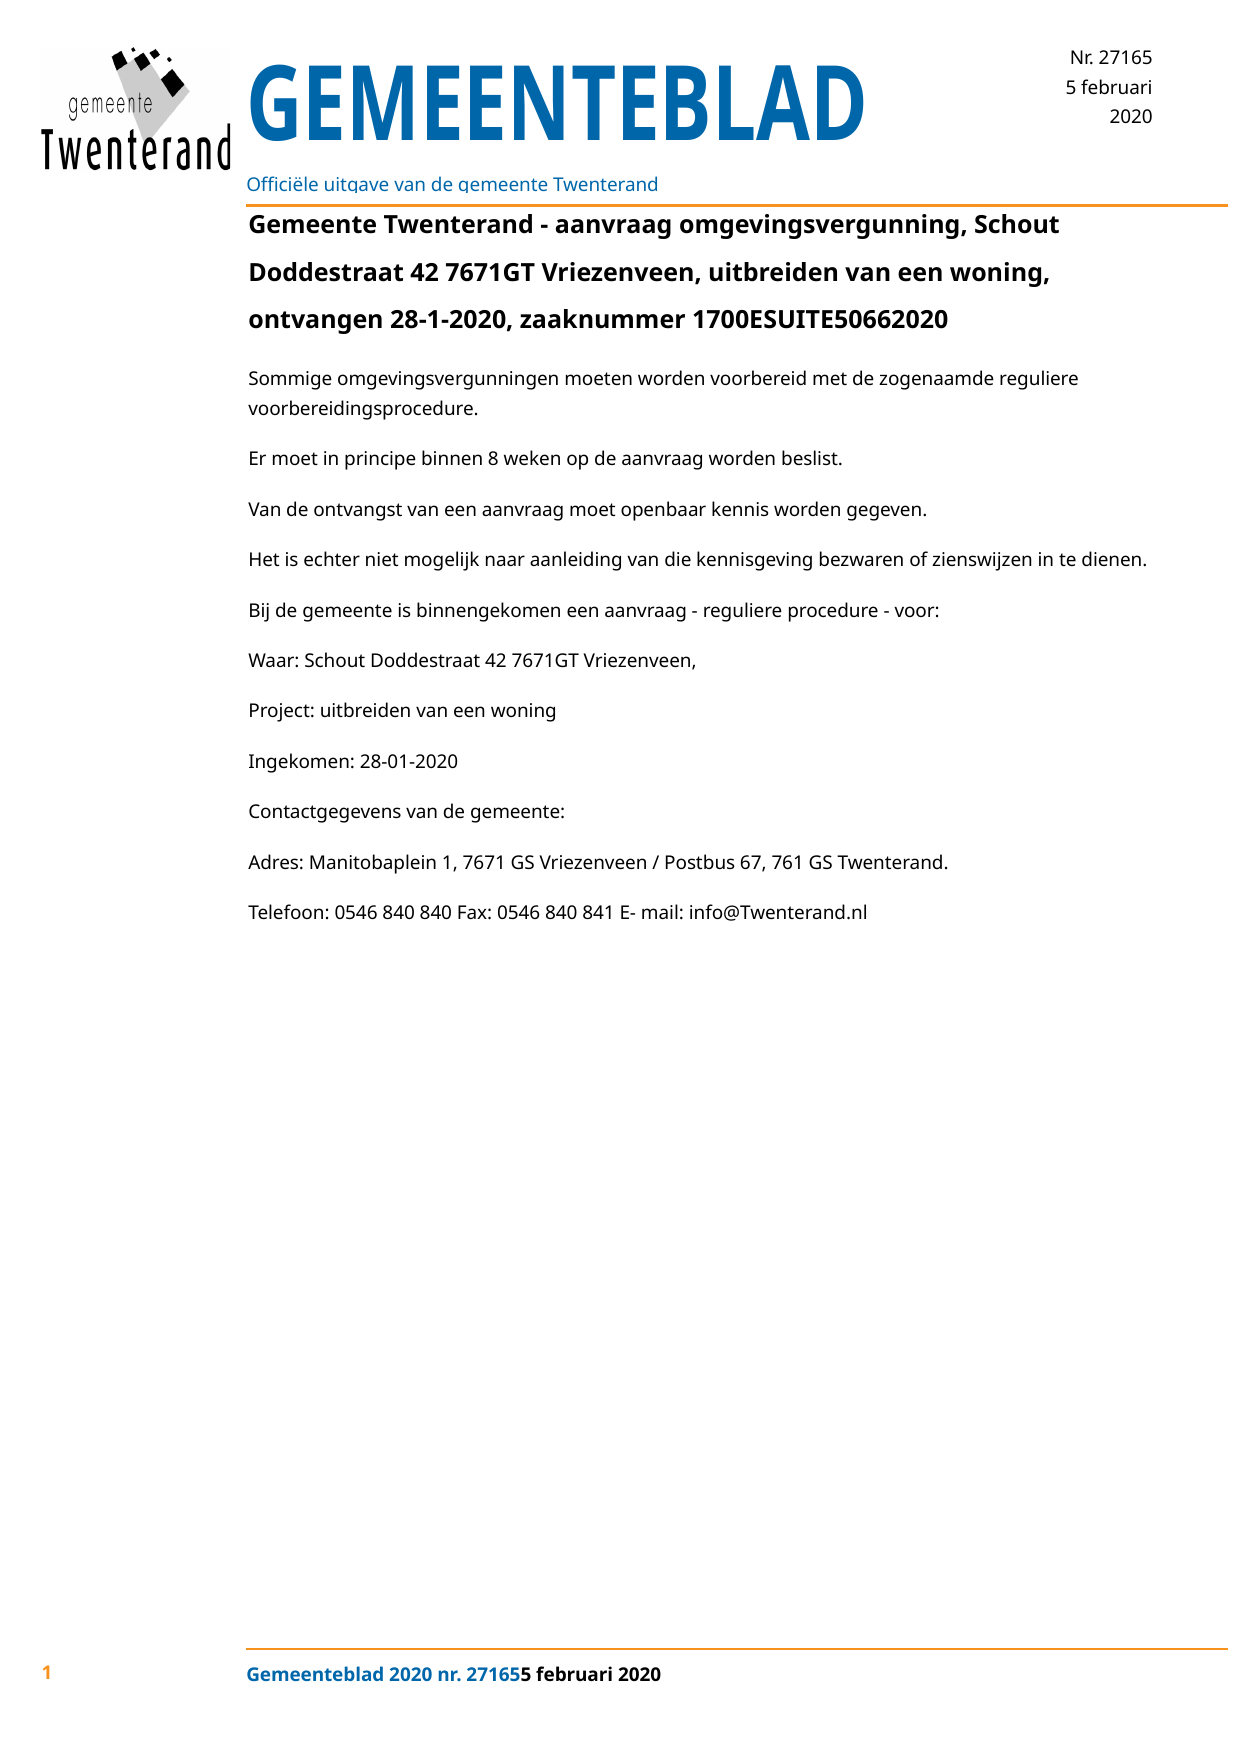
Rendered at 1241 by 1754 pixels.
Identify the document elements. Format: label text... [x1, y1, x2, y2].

text Adres: Manitobaplein 1, 7671 GS Vriezenveen / Postbus 67, 761 GS Twenterand. [248, 849, 1152, 874]
text Telefoon: 0546 840 840 Fax: 0546 840 841 E- mail: info@Twenterand.nl [248, 899, 1152, 925]
text Ingekomen: 28-01-2020 [248, 748, 1152, 774]
text Project: uitbreiden van een woning [248, 698, 1152, 723]
text Gemeente Twenterand - aanvraag omgevingsvergunning, Schout Doddestraat 42 7671GT Vriezenveen, uitbreiden van een woning, ontvangen 28-1-2020, zaaknummer 1700ESUITE50662020 [248, 207, 1152, 336]
picture [41, 47, 231, 172]
text Van de ontvangst van een aanvraag moet openbaar kennis worden gegeven. [248, 496, 1152, 522]
text Contactgegevens van de gemeente: [248, 798, 1152, 824]
text Het is echter niet mogelijk naar aanleiding van die kennisgeving bezwaren of zienswijzen in te dienen. [248, 546, 1152, 572]
text Waar: Schout Doddestraat 42 7671GT Vriezenveen, [248, 647, 1152, 673]
text Sommige omgevingsvergunningen moeten worden voorbereid met de zogenaamde reguliere voorbereidingsprocedure. [248, 366, 1152, 421]
text Er moet in principe binnen 8 weken op de aanvraag worden beslist. [248, 446, 1152, 471]
text Bij de gemeente is binnengekomen een aanvraag - reguliere procedure - voor: [248, 597, 1152, 622]
